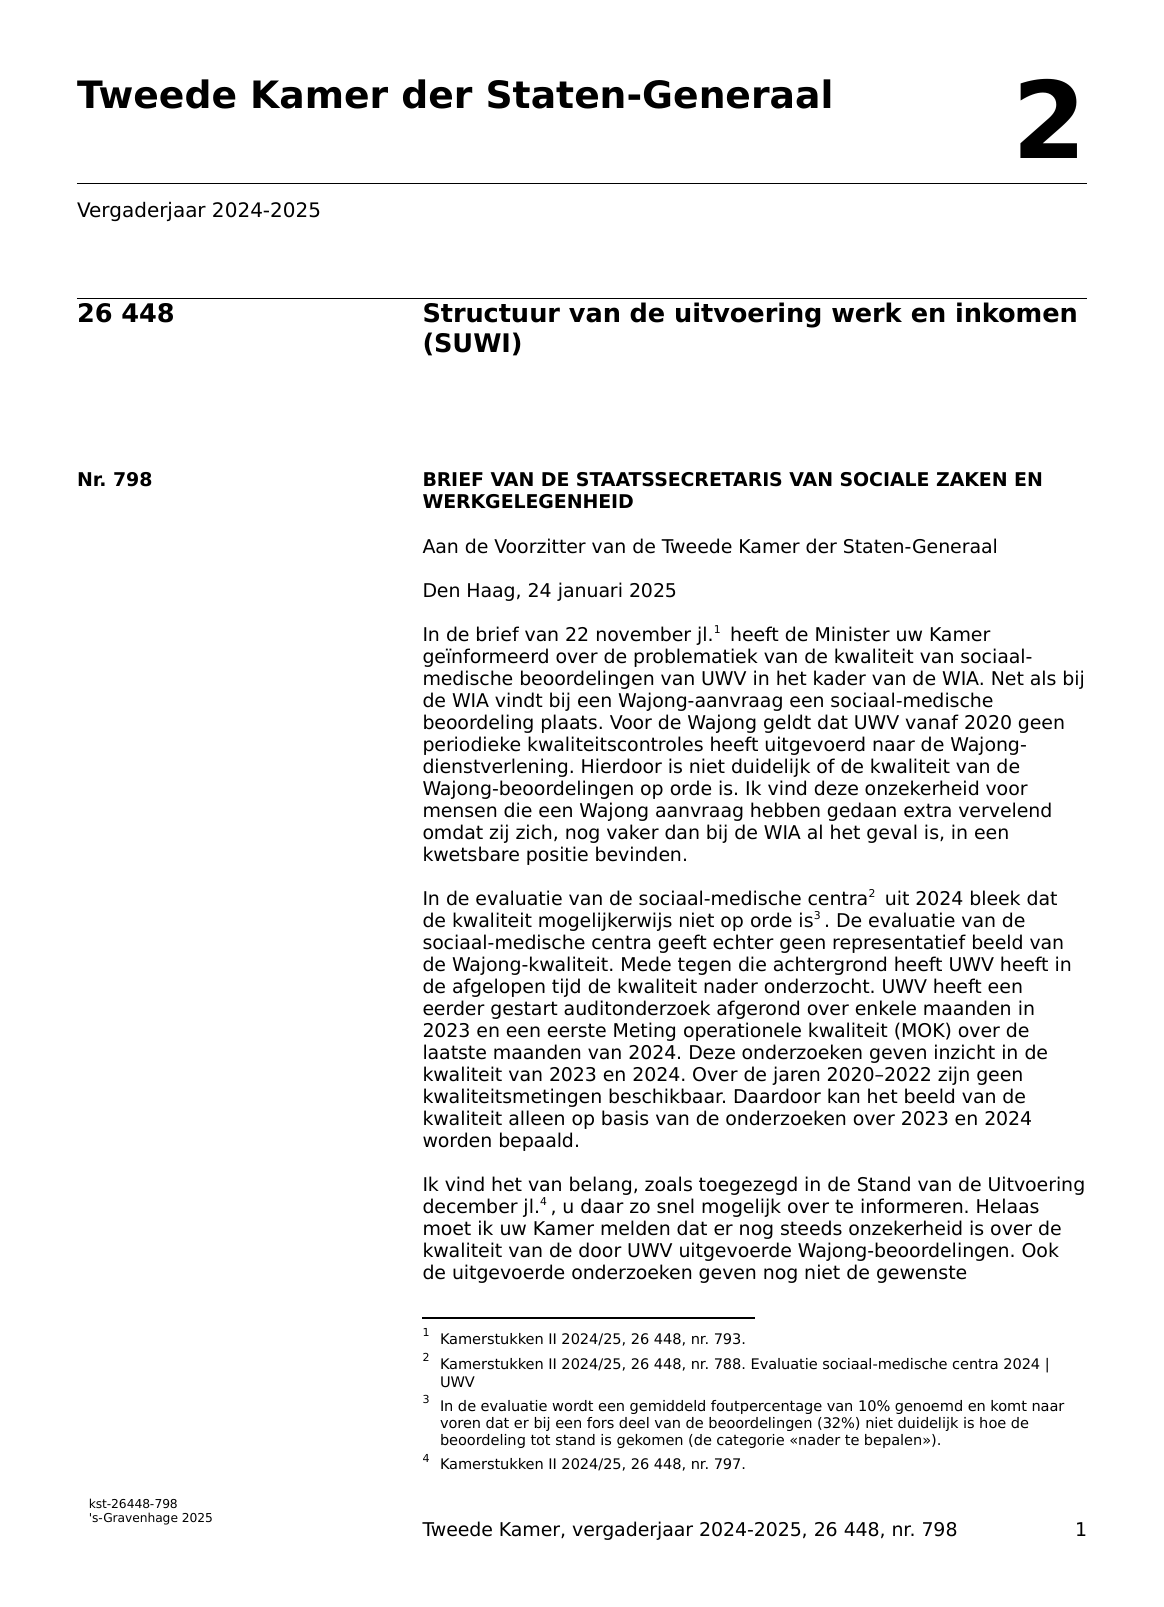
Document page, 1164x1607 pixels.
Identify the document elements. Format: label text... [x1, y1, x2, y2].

text Aan de Voorzitter van de Tweede Kamer der Staten-Generaal [422, 536, 1087, 557]
text Ik vind het van belang, zoals toegezegd in de Stand van de Uitvoering december jl., u daar zo snel mogelijk over te informeren. Helaas moet ik uw Kamer melden dat er nog steeds onzekerheid is over de kwaliteit van de door UWV uitgevoerde Wajong-beoordelingen. Ook de uitgevoerde onderzoeken geven nog niet de gewenste [422, 1174, 1087, 1284]
text In de evaluatie wordt een gemiddeld foutpercentage van 10% genoemd en komt naar voren dat er bij een fors deel van de beoordelingen (32%) niet duidelijk is hoe de beoordeling tot stand is gekomen (de categorie «nader te bepalen»). [422, 1393, 1087, 1449]
text Kamerstukken II 2024/25, 26 448, nr. 788. Evaluatie sociaal-medische centra 2024 | UWV [422, 1352, 1087, 1391]
text Kamerstukken II 2024/25, 26 448, nr. 793. [422, 1327, 1087, 1349]
subtitle Nr. 798 BRIEF VAN DE STAATSSECRETARIS VAN SOCIALE ZAKEN EN WERKGELEGENHEID [77, 469, 1087, 513]
subtitle 26 448 Structuur van de uitvoering werk en inkomen (SUWI) [77, 299, 1087, 358]
table_header 2 [886, 59, 1087, 183]
text Den Haag, 24 januari 2025 [422, 580, 1087, 602]
text 's-Gravenhage 2025 [88, 1511, 323, 1525]
text In de brief van 22 november jl. heeft de Minister uw Kamer geïnformeerd over de problematiek van de kwaliteit van sociaal-medische beoordelingen van UWV in het kader van de WIA. Net als bij de WIA vindt bij een Wajong-aanvraag een sociaal-medische beoordeling plaats. Voor de Wajong geldt dat UWV vanaf 2020 geen periodieke kwaliteitscontroles heeft uitgevoerd naar de Wajong-dienstverlening. Hierdoor is niet duidelijk of de kwaliteit van de Wajong-beoordelingen op orde is. Ik vind deze onzekerheid voor mensen die een Wajong aanvraag hebben gedaan extra vervelend omdat zij zich, nog vaker dan bij de WIA al het geval is, in een kwetsbare positie bevinden. [422, 624, 1087, 866]
table_cell Vergaderjaar 2024-2025 [77, 184, 1087, 298]
text In de evaluatie van de sociaal-medische centra uit 2024 bleek dat de kwaliteit mogelijkerwijs niet op orde is. De evaluatie van de sociaal-medische centra geeft echter geen representatief beeld van de Wajong-kwaliteit. Mede tegen die achtergrond heeft UWV heeft in de afgelopen tijd de kwaliteit nader onderzocht. UWV heeft een eerder gestart auditonderzoek afgerond over enkele maanden in 2023 en een eerste Meting operationele kwaliteit (MOK) over de laatste maanden van 2024. Deze onderzoeken geven inzicht in de kwaliteit van 2023 en 2024. Over de jaren 2020–2022 zijn geen kwaliteitsmetingen beschikbaar. Daardoor kan het beeld van de kwaliteit alleen op basis van de onderzoeken over 2023 en 2024 worden bepaald. [422, 888, 1087, 1152]
text Kamerstukken II 2024/25, 26 448, nr. 797. [422, 1452, 1087, 1474]
table_header Tweede Kamer der Staten-Generaal [77, 59, 886, 183]
text kst-26448-798 [88, 1497, 323, 1511]
